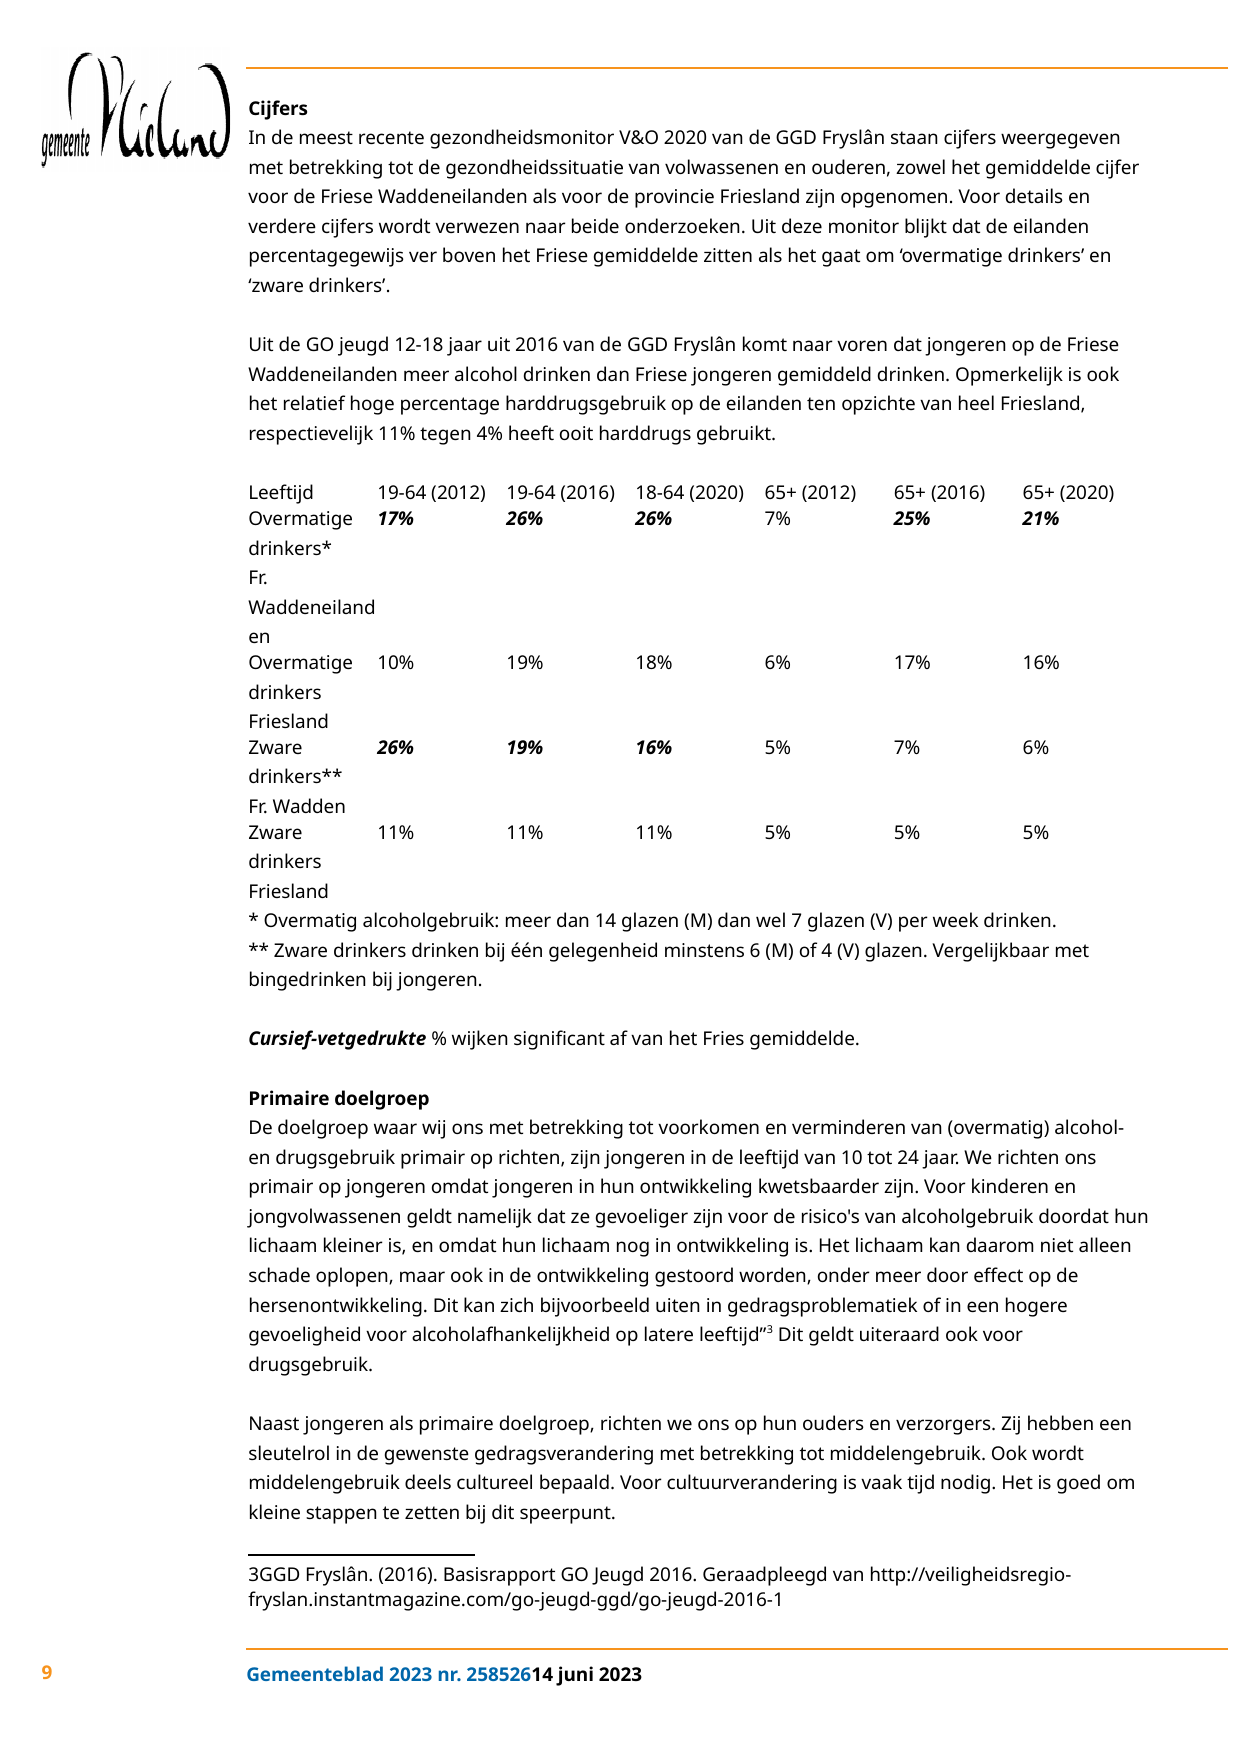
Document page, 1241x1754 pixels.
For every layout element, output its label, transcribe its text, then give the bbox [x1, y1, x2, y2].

table_header 18-64 (2020) [635, 480, 764, 505]
table_cell 18% [635, 649, 764, 734]
text * Overmatig alcoholgebruik: meer dan 14 glazen (M) dan wel 7 glazen (V) per week drinken. [248, 907, 1152, 933]
text Uit de GO jeugd 12-18 jaar uit 2016 van de GGD Fryslân komt naar voren dat jongeren op de Friese Waddeneilanden meer alcohol drinken dan Friese jongeren gemiddeld drinken. Opmerkelijk is ook het relatief hoge percentage harddrugsgebruik op de eilanden ten opzichte van heel Friesland, respectievelijk 11% tegen 4% heeft ooit harddrugs gebruikt. [248, 331, 1152, 446]
table_cell 5% [894, 819, 1022, 904]
table_cell Overmatige drinkers Friesland [248, 649, 377, 734]
table_header 65+ (2012) [764, 480, 893, 505]
table_cell 7% [764, 505, 893, 649]
table_header 65+ (2020) [1023, 480, 1152, 505]
table_cell 5% [764, 819, 893, 904]
table_header 19-64 (2012) [377, 480, 506, 505]
text Cijfers [248, 95, 1152, 121]
table_cell 6% [1023, 734, 1152, 819]
table_cell 10% [377, 649, 506, 734]
table_cell 6% [764, 649, 893, 734]
table_cell 26% [635, 505, 764, 649]
text GGD Fryslân. (2016). Basisrapport GO Jeugd 2016. Geraadpleegd van http://veiligheidsregio-fryslan.instantmagazine.com/go-jeugd-ggd/go-jeugd-2016-1 [248, 1561, 1152, 1612]
table_cell 17% [377, 505, 506, 649]
table_cell 16% [1023, 649, 1152, 734]
table_cell 5% [1023, 819, 1152, 904]
table_cell 11% [377, 819, 506, 904]
table_cell 5% [764, 734, 893, 819]
table_cell 7% [894, 734, 1022, 819]
table_cell 16% [635, 734, 764, 819]
table_header 19-64 (2016) [506, 480, 635, 505]
table_header Leeftijd [248, 480, 377, 505]
table_cell 19% [506, 734, 635, 819]
table_cell 19% [506, 649, 635, 734]
text In de meest recente gezondheidsmonitor V&O 2020 van de GGD Fryslân staan cijfers weergegeven met betrekking tot de gezondheidssituatie van volwassenen en ouderen, zowel het gemiddelde cijfer voor de Friese Waddeneilanden als voor de provincie Friesland zijn opgenomen. Voor details en verdere cijfers wordt verwezen naar beide onderzoeken. Uit deze monitor blijkt dat de eilanden percentagegewijs ver boven het Friese gemiddelde zitten als het gaat om ‘overmatige drinkers’ en ‘zware drinkers’. [248, 124, 1152, 298]
text Naast jongeren als primaire doelgroep, richten we ons op hun ouders en verzorgers. Zij hebben een sleutelrol in de gewenste gedragsverandering met betrekking tot middelengebruik. Ook wordt middelengebruik deels cultureel bepaald. Voor cultuurverandering is vaak tijd nodig. Het is goed om kleine stappen te zetten bij dit speerpunt. [248, 1410, 1152, 1524]
table_cell Zware drinkers** Fr. Wadden [248, 734, 377, 819]
table_cell 17% [894, 649, 1022, 734]
text Primaire doelgroep [248, 1085, 1152, 1110]
table_cell 11% [635, 819, 764, 904]
table_cell 25% [894, 505, 1022, 649]
text Cursief-vetgedrukte % wijken significant af van het Fries gemiddelde. [248, 1026, 1152, 1051]
text ** Zware drinkers drinken bij één gelegenheid minstens 6 (M) of 4 (V) glazen. Vergelijkbaar met bingedrinken bij jongeren. [248, 937, 1152, 992]
text De doelgroep waar wij ons met betrekking tot voorkomen en verminderen van (overmatig) alcohol- en drugsgebruik primair op richten, zijn jongeren in de leeftijd van 10 tot 24 jaar. We richten ons primair op jongeren omdat jongeren in hun ontwikkeling kwetsbaarder zijn. Voor kinderen en jongvolwassenen geldt namelijk dat ze gevoeliger zijn voor de risico's van alcoholgebruik doordat hun lichaam kleiner is, en omdat hun lichaam nog in ontwikkeling is. Het lichaam kan daarom niet alleen schade oplopen, maar ook in de ontwikkeling gestoord worden, onder meer door effect op de hersenontwikkeling. Dit kan zich bijvoorbeeld uiten in gedragsproblematiek of in een hogere gevoeligheid voor alcoholafhankelijkheid op latere leeftijd” Dit geldt uiteraard ook voor drugsgebruik. [248, 1114, 1152, 1377]
table_cell Overmatige drinkers* Fr. Waddeneilanden [248, 505, 377, 649]
table_cell Zware drinkers Friesland [248, 819, 377, 904]
table_cell 26% [506, 505, 635, 649]
picture [41, 47, 231, 172]
table_cell 26% [377, 734, 506, 819]
table_header 65+ (2016) [894, 480, 1022, 505]
table_cell 11% [506, 819, 635, 904]
table_cell 21% [1023, 505, 1152, 649]
